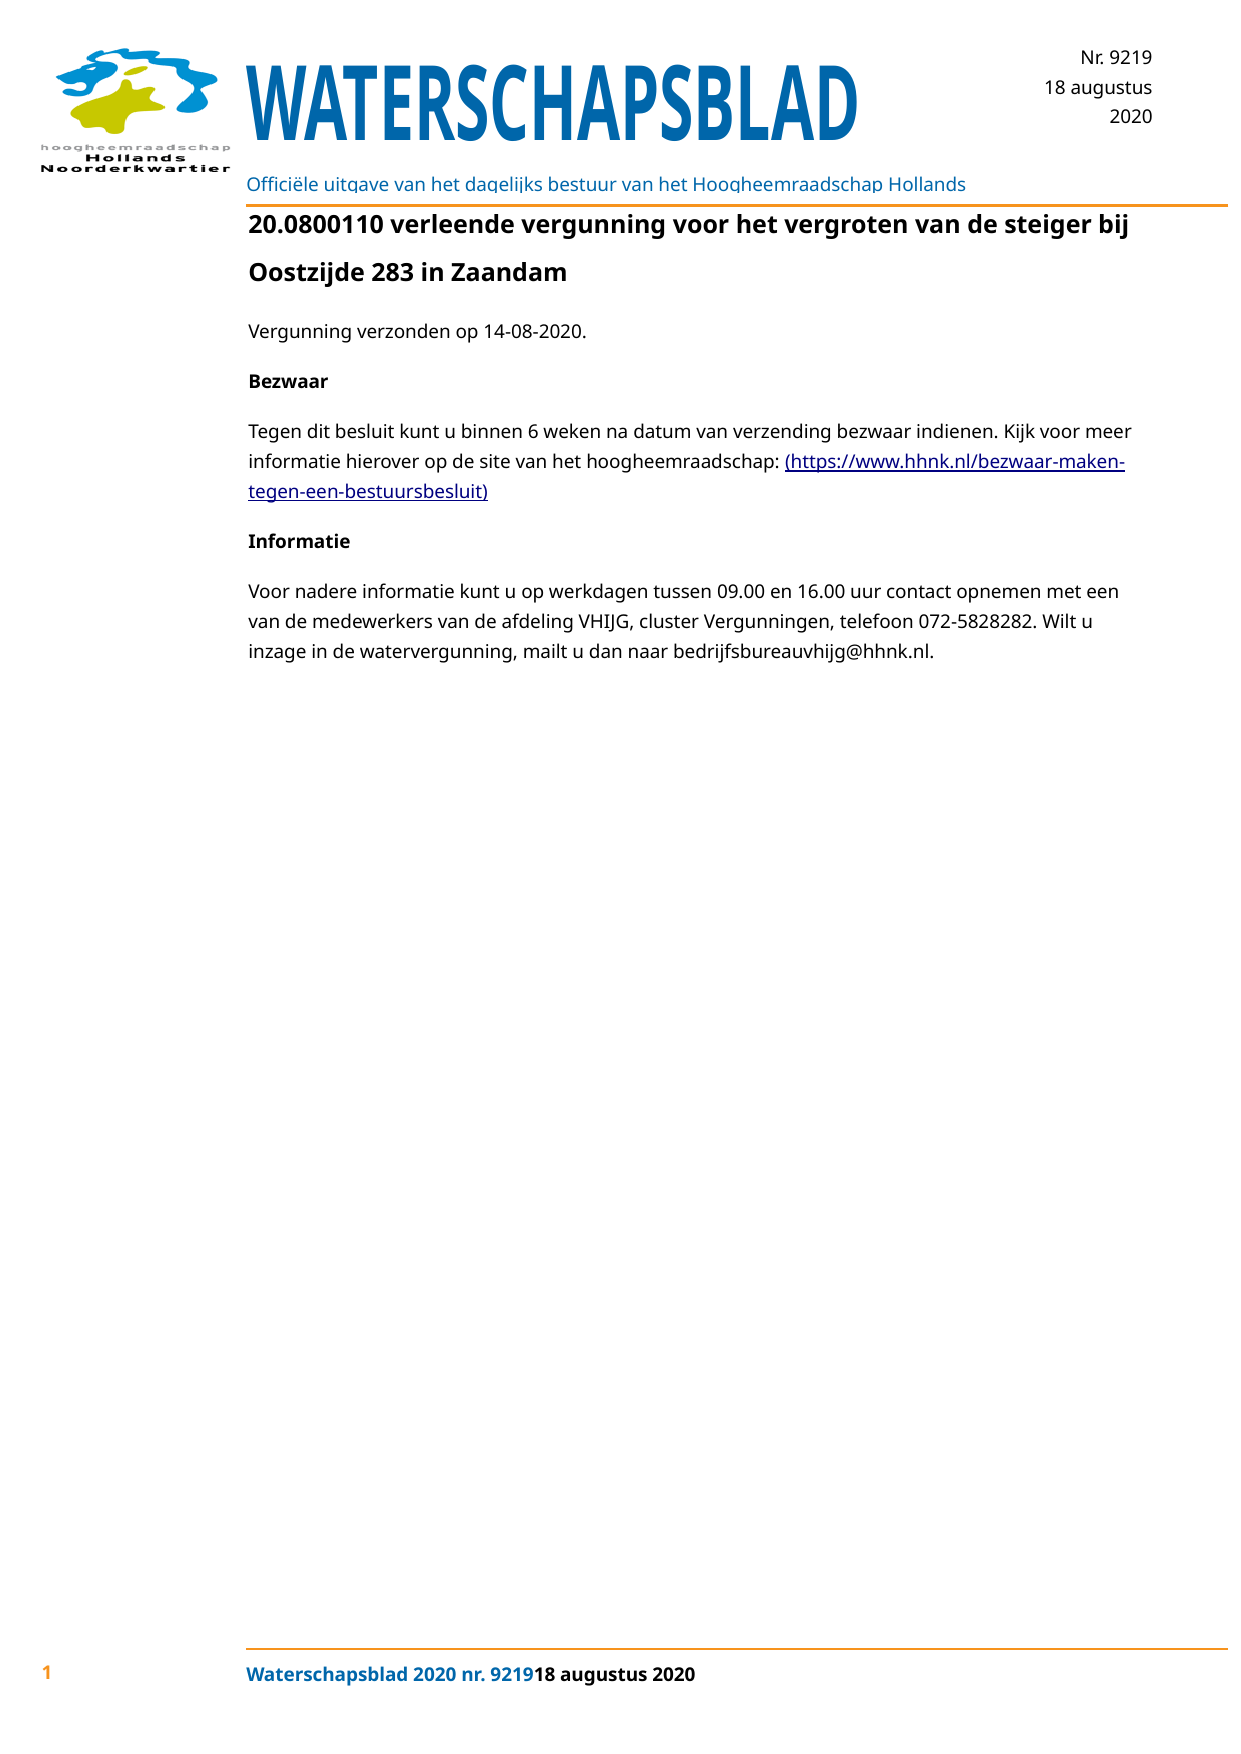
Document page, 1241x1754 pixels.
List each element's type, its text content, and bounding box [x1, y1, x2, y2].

text Voor nadere informatie kunt u op werkdagen tussen 09.00 en 16.00 uur contact opnemen met een van de medewerkers van de afdeling VHIJG, cluster Vergunningen, telefoon 072-5828282. Wilt u inzage in de watervergunning, mailt u dan naar bedrijfsbureauvhijg@hhnk.nl. [248, 579, 1152, 664]
text Vergunning verzonden op 14-08-2020. [248, 318, 1152, 344]
text Tegen dit besluit kunt u binnen 6 weken na datum van verzending bezwaar indienen. Kijk voor meer informatie hierover op de site van het hoogheemraadschap: (https://www.hhnk.nl/bezwaar-maken-tegen-een-bestuursbesluit) [248, 419, 1152, 504]
text 20.0800110 verleende vergunning voor het vergroten van de steiger bij Oostzijde 283 in Zaandam [248, 207, 1152, 288]
text Bezwaar [248, 368, 1152, 394]
picture [41, 47, 231, 172]
text Informatie [248, 528, 1152, 554]
